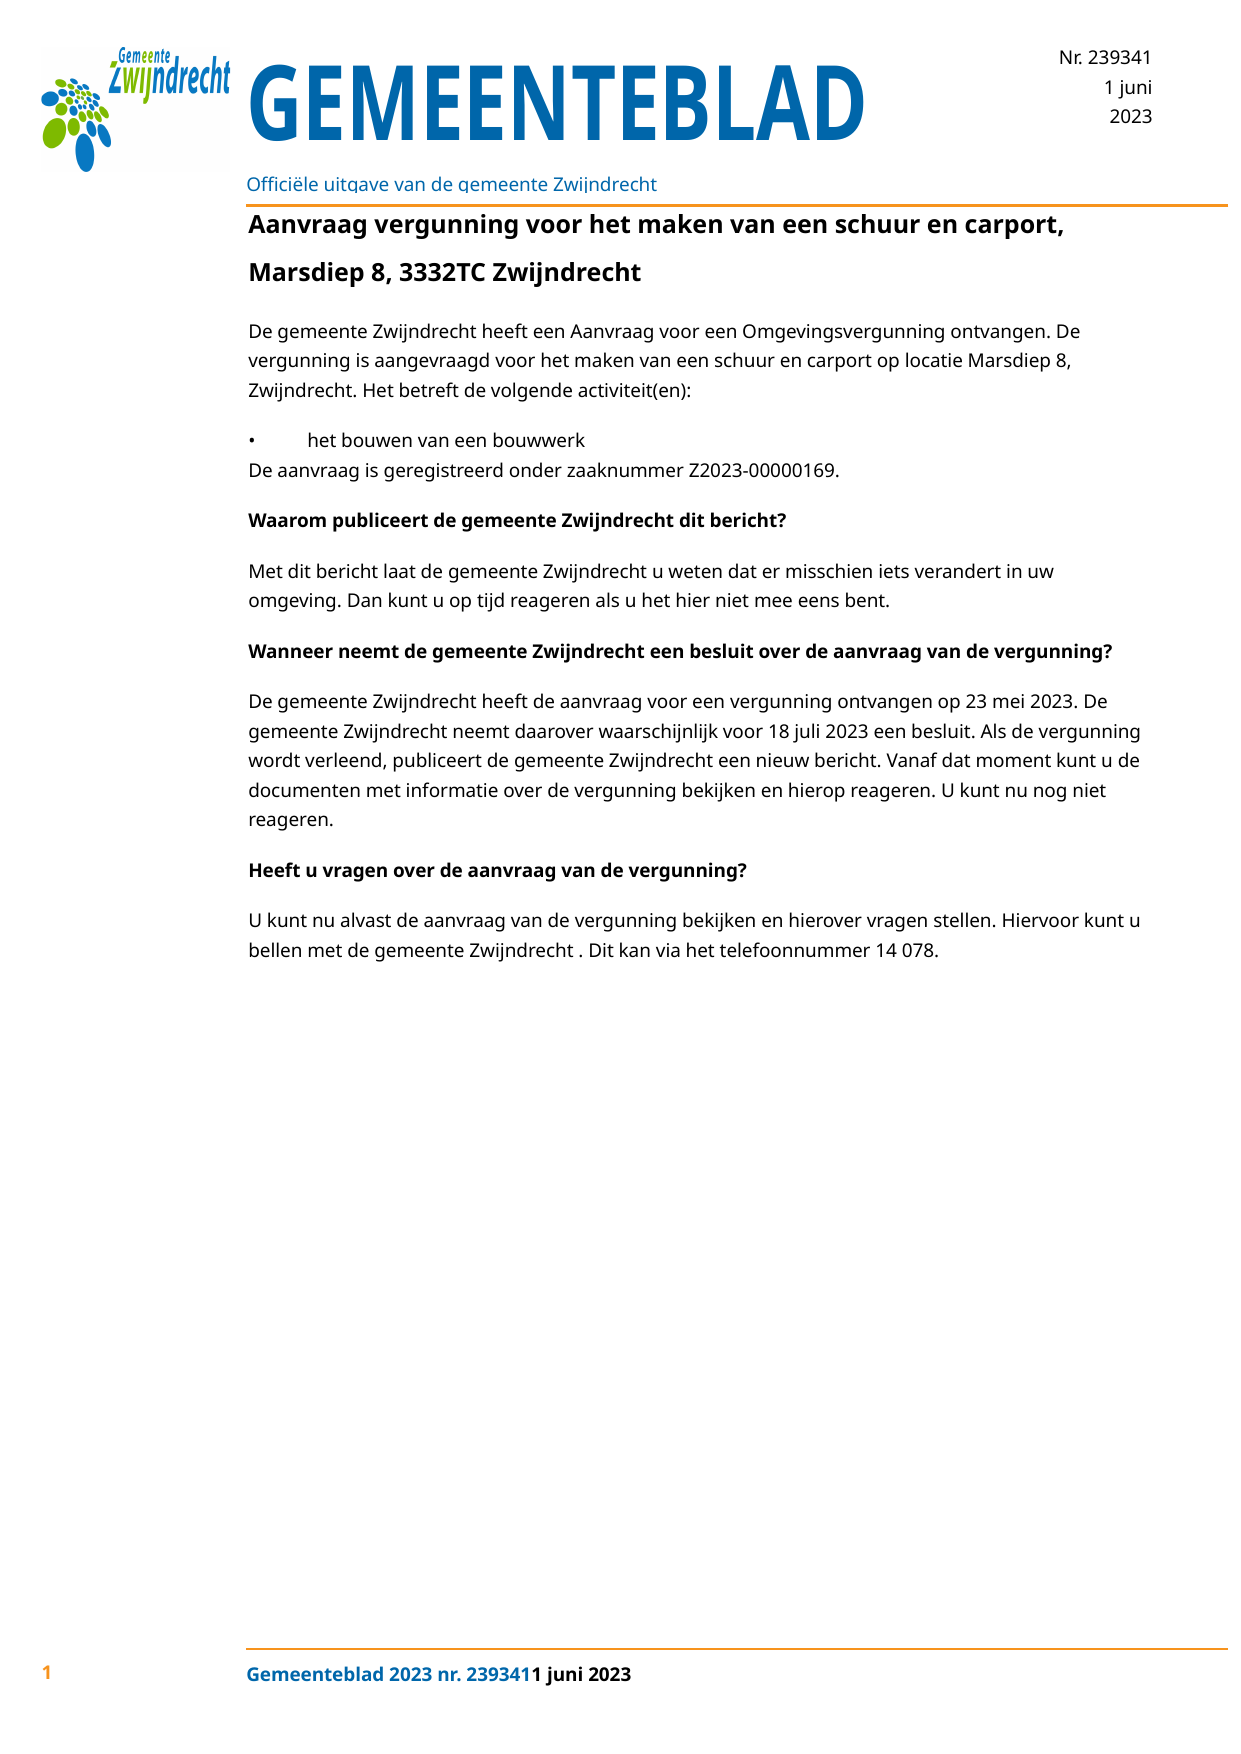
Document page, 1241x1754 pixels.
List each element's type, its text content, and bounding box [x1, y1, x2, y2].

text De gemeente Zwijndrecht heeft de aanvraag voor een vergunning ontvangen op 23 mei 2023. De gemeente Zwijndrecht neemt daarover waarschijnlijk voor 18 juli 2023 een besluit. Als de vergunning wordt verleend, publiceert de gemeente Zwijndrecht een nieuw bericht. Vanaf dat moment kunt u de documenten met informatie over de vergunning bekijken en hierop reageren. U kunt nu nog niet reageren. [248, 688, 1152, 832]
text Waarom publiceert de gemeente Zwijndrecht dit bericht? [248, 507, 1152, 533]
text Aanvraag vergunning voor het maken van een schuur en carport, Marsdiep 8, 3332TC Zwijndrecht [248, 207, 1152, 288]
text Met dit bericht laat de gemeente Zwijndrecht u weten dat er misschien iets verandert in uw omgeving. Dan kunt u op tijd reageren als u het hier niet mee eens bent. [248, 558, 1152, 613]
text Wanneer neemt de gemeente Zwijndrecht een besluit over de aanvraag van de vergunning? [248, 638, 1152, 664]
text Heeft u vragen over de aanvraag van de vergunning? [248, 857, 1152, 883]
picture [41, 47, 231, 172]
list het bouwen van een bouwwerk [248, 427, 1152, 453]
text U kunt nu alvast de aanvraag van de vergunning bekijken en hierover vragen stellen. Hiervoor kunt u bellen met de gemeente Zwijndrecht . Dit kan via het telefoonnummer 14 078. [248, 907, 1152, 963]
text De aanvraag is geregistreerd onder zaaknummer Z2023-00000169. [248, 457, 1152, 483]
text De gemeente Zwijndrecht heeft een Aanvraag voor een Omgevingsvergunning ontvangen. De vergunning is aangevraagd voor het maken van een schuur en carport op locatie Marsdiep 8, Zwijndrecht. Het betreft de volgende activiteit(en): [248, 318, 1152, 403]
